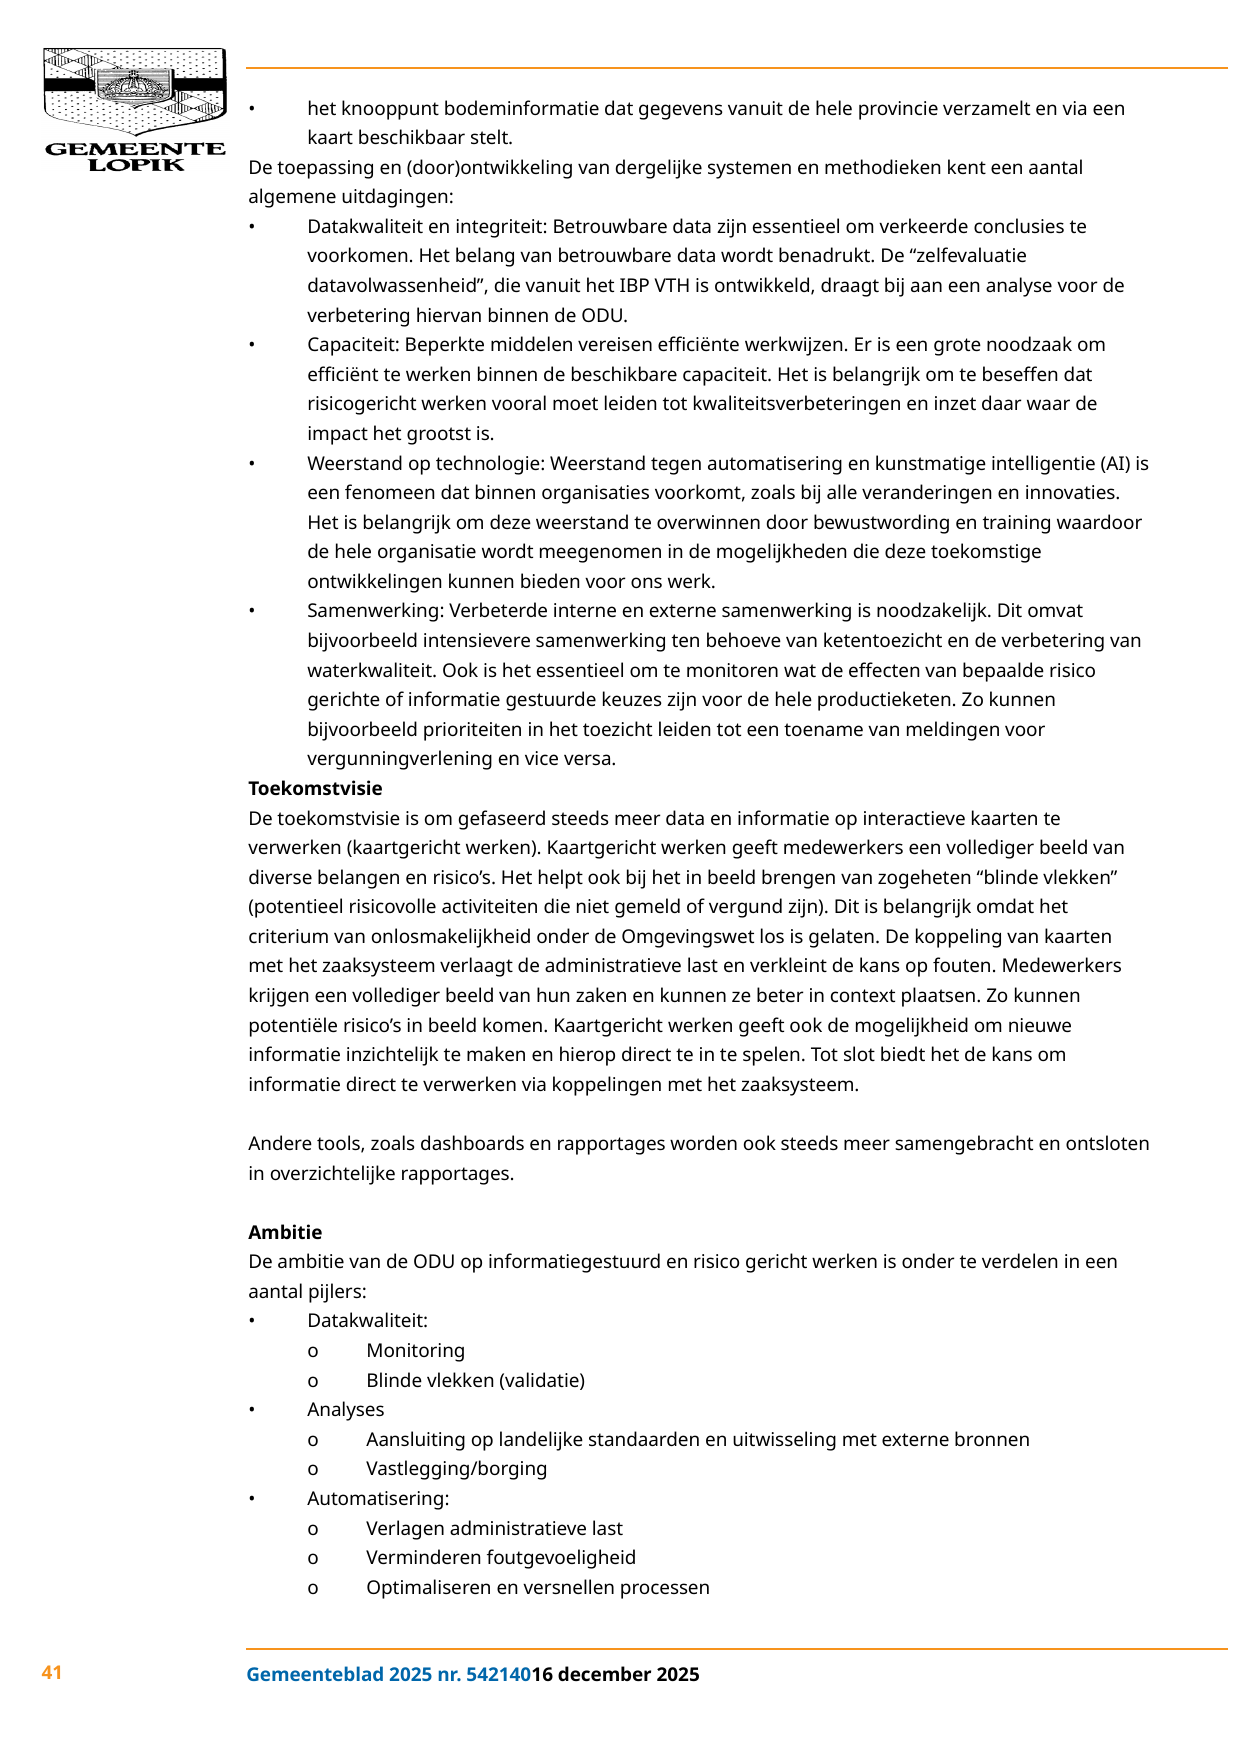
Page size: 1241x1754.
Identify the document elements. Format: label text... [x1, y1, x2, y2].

list Weerstand op technologie: Weerstand tegen automatisering en kunstmatige intelligentie (AI) is een fenomeen dat binnen organisaties voorkomt, zoals bij alle veranderingen en innovaties. Het is belangrijk om deze weerstand te overwinnen door bewustwording en training waardoor de hele organisatie wordt meegenomen in de mogelijkheden die deze toekomstige ontwikkelingen kunnen bieden voor ons werk. [248, 450, 1152, 594]
list Automatisering: [248, 1485, 1152, 1511]
list Blinde vlekken (validatie) [307, 1367, 1152, 1393]
list Vastlegging/borging [307, 1456, 1152, 1481]
text Ambitie [248, 1219, 1152, 1245]
text De ambitie van de ODU op informatiegestuurd en risico gericht werken is onder te verdelen in een aantal pijlers: [248, 1248, 1152, 1304]
picture [41, 47, 231, 172]
text De toepassing en (door)ontwikkeling van dergelijke systemen en methodieken kent een aantal algemene uitdagingen: [248, 154, 1152, 209]
list Monitoring [307, 1337, 1152, 1363]
list Aansluiting op landelijke standaarden en uitwisseling met externe bronnen [307, 1426, 1152, 1452]
list Optimaliseren en versnellen processen [307, 1574, 1152, 1600]
list Datakwaliteit: [248, 1308, 1152, 1333]
text Andere tools, zoals dashboards en rapportages worden ook steeds meer samengebracht en ontsloten in overzichtelijke rapportages. [248, 1130, 1152, 1186]
list Analyses [248, 1396, 1152, 1422]
list Datakwaliteit en integriteit: Betrouwbare data zijn essentieel om verkeerde conclusies te voorkomen. Het belang van betrouwbare data wordt benadrukt. De “zelfevaluatie datavolwassenheid”, die vanuit het IBP VTH is ontwikkeld, draagt bij aan een analyse voor de verbetering hiervan binnen de ODU. [248, 213, 1152, 328]
list Verlagen administratieve last [307, 1515, 1152, 1541]
list Verminderen foutgevoeligheid [307, 1544, 1152, 1570]
list Capaciteit: Beperkte middelen vereisen efficiënte werkwijzen. Er is een grote noodzaak om efficiënt te werken binnen de beschikbare capaciteit. Het is belangrijk om te beseffen dat risicogericht werken vooral moet leiden tot kwaliteitsverbeteringen en inzet daar waar de impact het grootst is. [248, 331, 1152, 446]
list het knooppunt bodeminformatie dat gegevens vanuit de hele provincie verzamelt en via een kaart beschikbaar stelt. [248, 95, 1152, 150]
text De toekomstvisie is om gefaseerd steeds meer data en informatie op interactieve kaarten te verwerken (kaartgericht werken). Kaartgericht werken geeft medewerkers een vollediger beeld van diverse belangen en risico’s. Het helpt ook bij het in beeld brengen van zogeheten “blinde vlekken” (potentieel risicovolle activiteiten die niet gemeld of vergund zijn). Dit is belangrijk omdat het criterium van onlosmakelijkheid onder de Omgevingswet los is gelaten. De koppeling van kaarten met het zaaksysteem verlaagt de administratieve last en verkleint de kans op fouten. Medewerkers krijgen een vollediger beeld van hun zaken en kunnen ze beter in context plaatsen. Zo kunnen potentiële risico’s in beeld komen. Kaartgericht werken geeft ook de mogelijkheid om nieuwe informatie inzichtelijk te maken en hierop direct te in te spelen. Tot slot biedt het de kans om informatie direct te verwerken via koppelingen met het zaaksysteem. [248, 805, 1152, 1097]
text Toekomstvisie [248, 775, 1152, 801]
list Samenwerking: Verbeterde interne en externe samenwerking is noodzakelijk. Dit omvat bijvoorbeeld intensievere samenwerking ten behoeve van ketentoezicht en de verbetering van waterkwaliteit. Ook is het essentieel om te monitoren wat de effecten van bepaalde risico gerichte of informatie gestuurde keuzes zijn voor de hele productieketen. Zo kunnen bijvoorbeeld prioriteiten in het toezicht leiden tot een toename van meldingen voor vergunningverlening en vice versa. [248, 598, 1152, 771]
